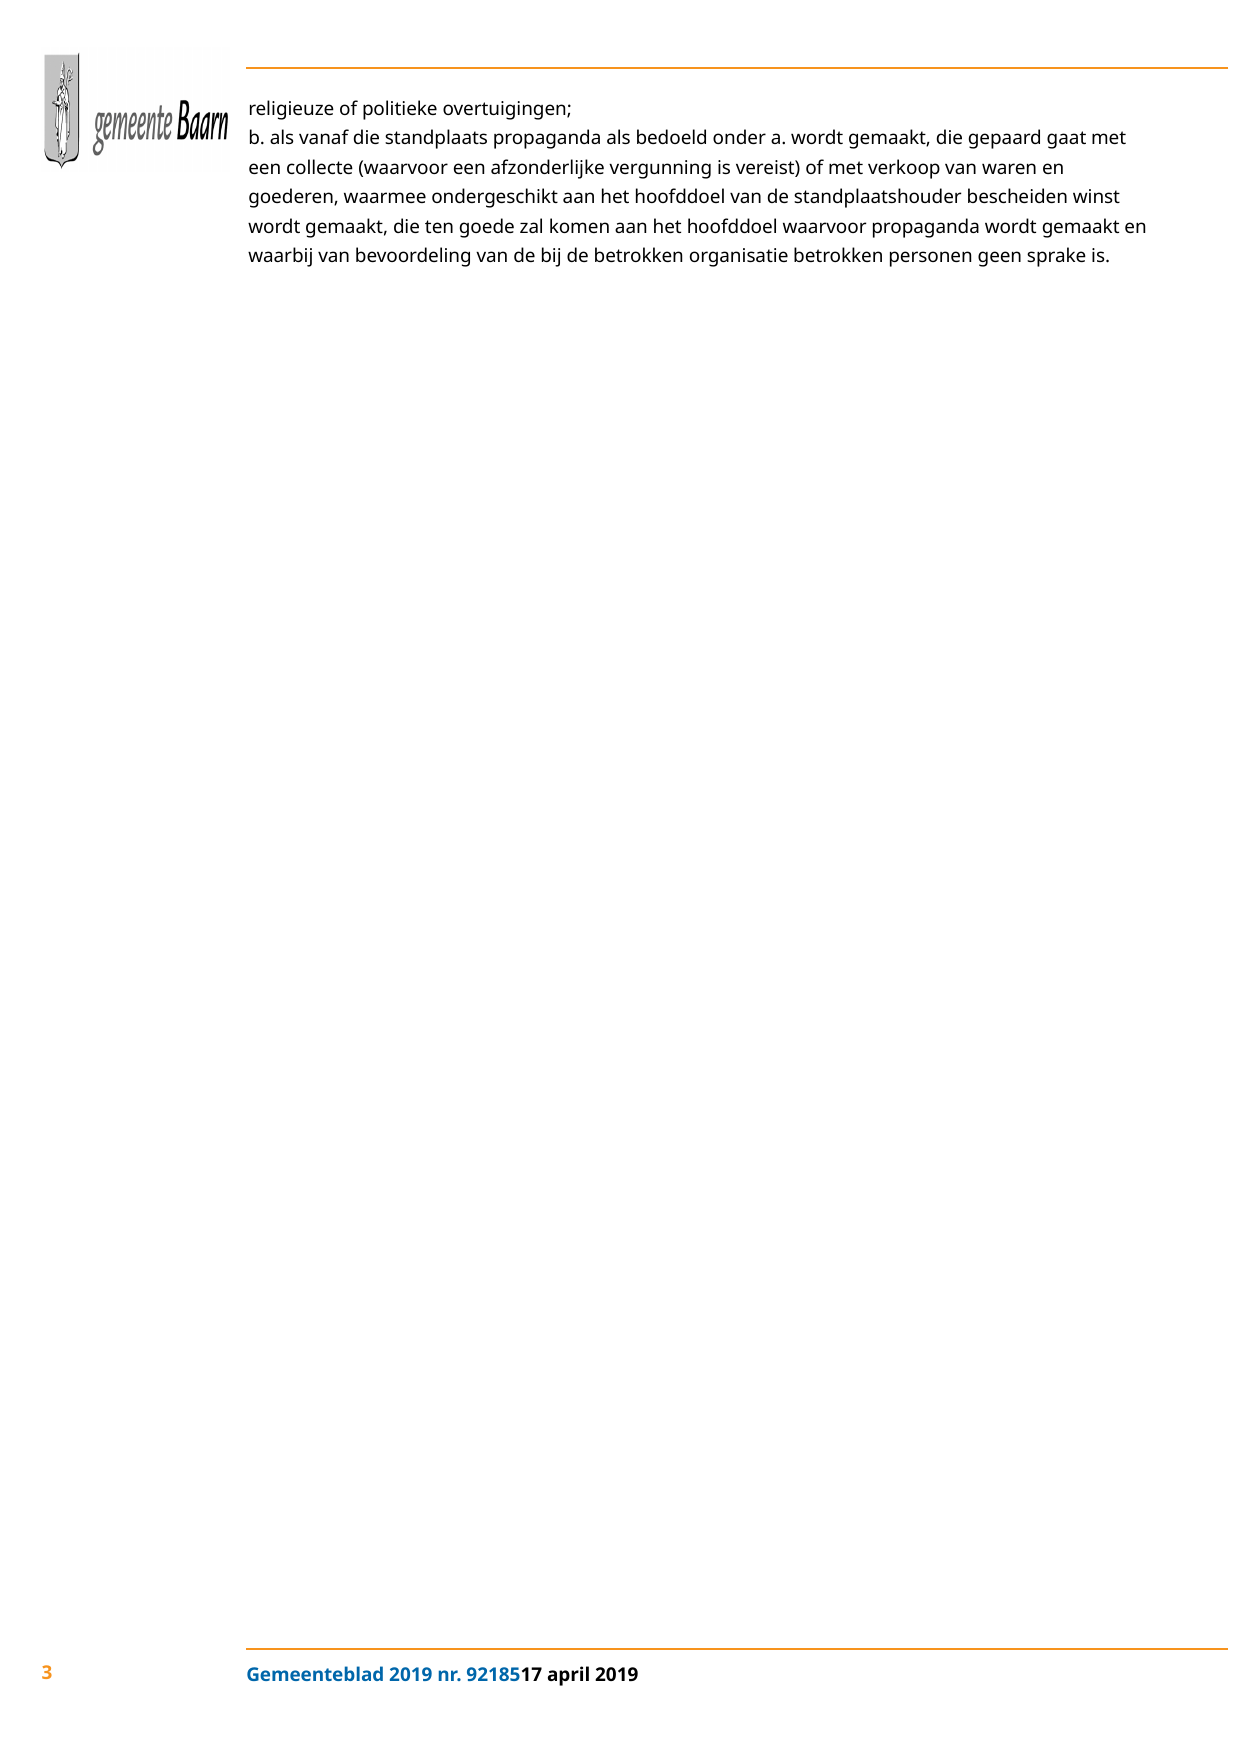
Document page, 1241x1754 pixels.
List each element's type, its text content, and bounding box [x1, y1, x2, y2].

text religieuze of politieke overtuigingen; [248, 95, 1152, 121]
text b. als vanaf die standplaats propaganda als bedoeld onder a. wordt gemaakt, die gepaard gaat met een collecte (waarvoor een afzonderlijke vergunning is vereist) of met verkoop van waren en goederen, waarmee ondergeschikt aan het hoofddoel van de standplaatshouder bescheiden winst wordt gemaakt, die ten goede zal komen aan het hoofddoel waarvoor propaganda wordt gemaakt en waarbij van bevoordeling van de bij de betrokken organisatie betrokken personen geen sprake is. [248, 124, 1152, 268]
picture [41, 47, 231, 172]
